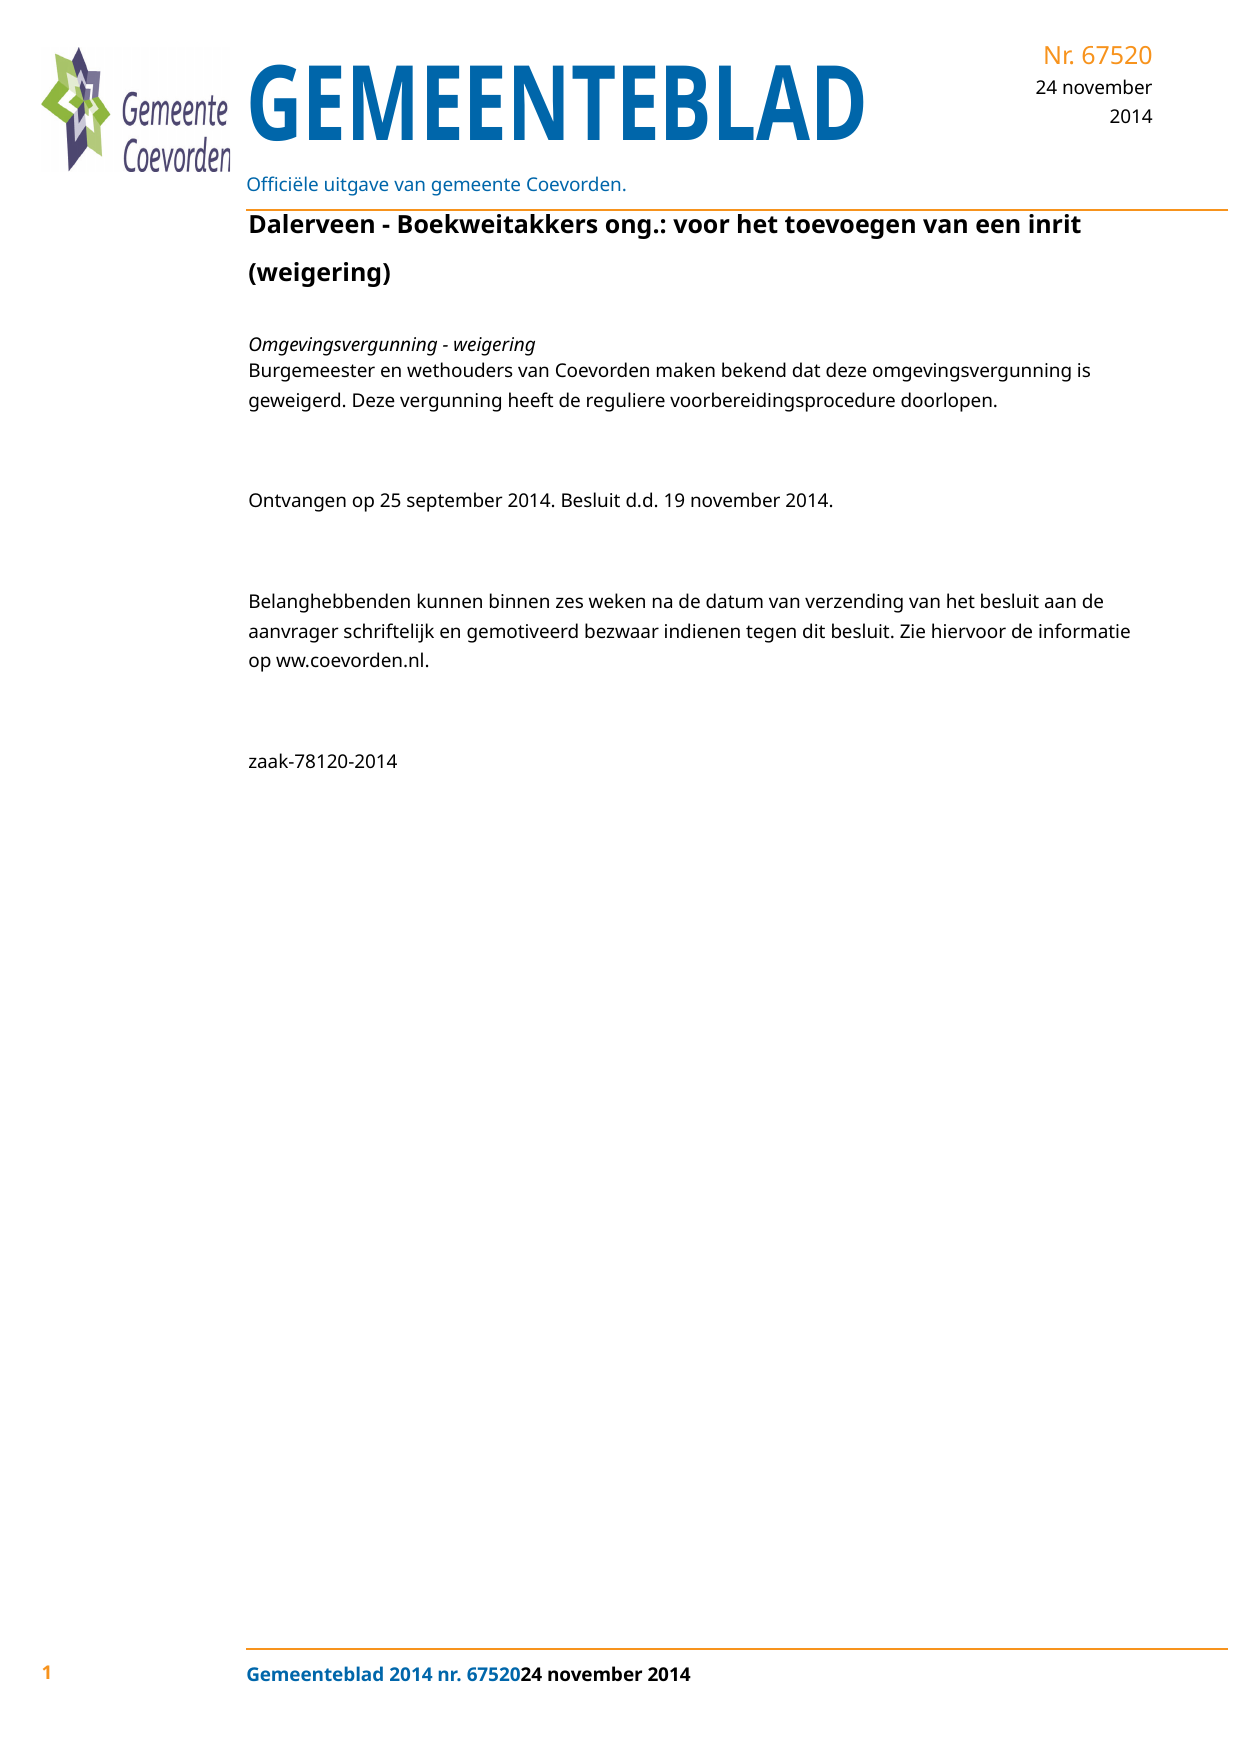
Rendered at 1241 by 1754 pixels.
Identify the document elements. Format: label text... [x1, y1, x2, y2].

text Burgemeester en wethouders van Coevorden maken bekend dat deze omgevingsvergunning is geweigerd. Deze vergunning heeft de reguliere voorbereidingsprocedure doorlopen. [248, 357, 1152, 412]
text Omgevingsvergunning - weigering [248, 331, 1152, 357]
picture [41, 47, 231, 172]
text Ontvangen op 25 september 2014. Besluit d.d. 19 november 2014. [248, 488, 1152, 513]
text Dalerveen - Boekweitakkers ong.: voor het toevoegen van een inrit (weigering) [248, 211, 1152, 288]
text zaak-78120-2014 [248, 748, 1152, 774]
text Belanghebbenden kunnen binnen zes weken na de datum van verzending van het besluit aan de aanvrager schriftelijk en gemotiveerd bezwaar indienen tegen dit besluit. Zie hiervoor de informatie op ww.coevorden.nl. [248, 588, 1152, 673]
